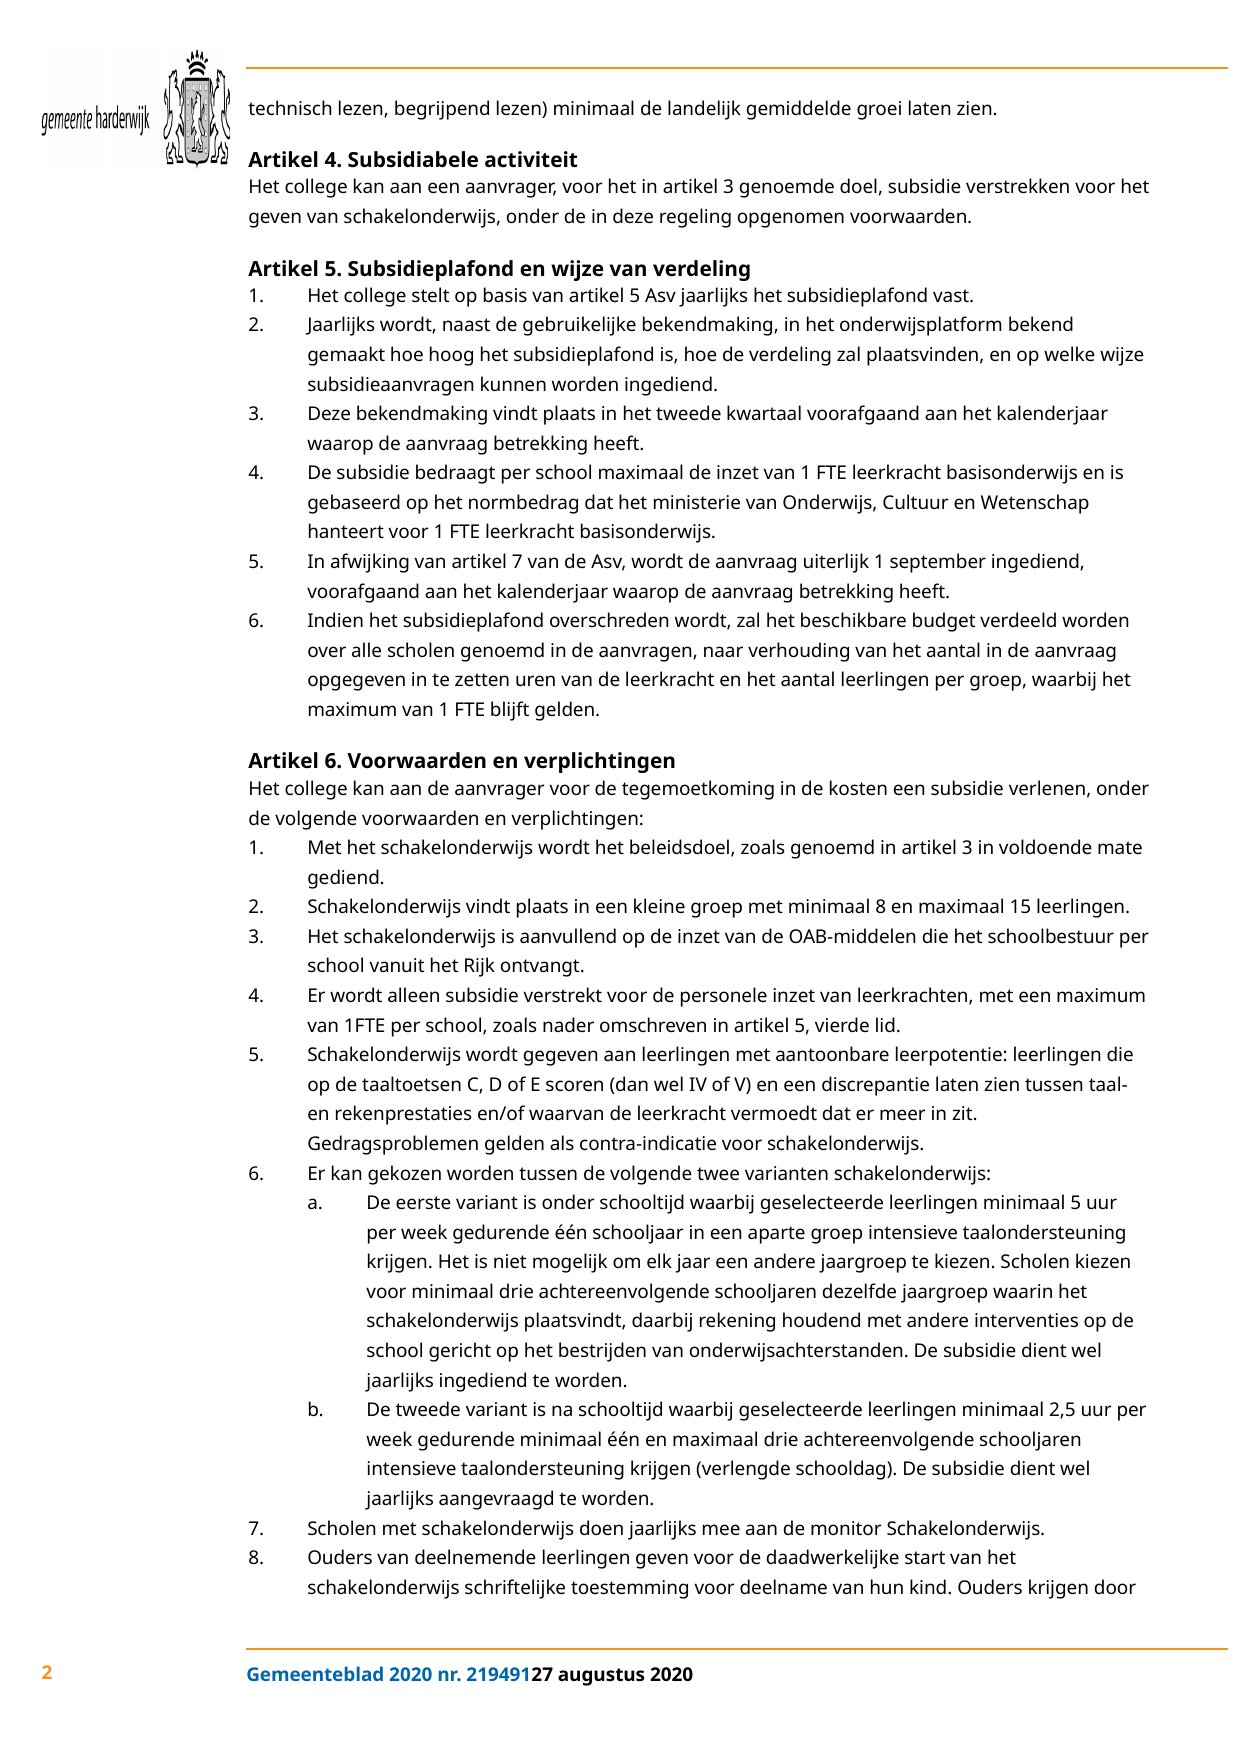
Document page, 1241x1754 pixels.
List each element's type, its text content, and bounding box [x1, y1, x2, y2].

list Met het schakelonderwijs wordt het beleidsdoel, zoals genoemd in artikel 3 in voldoende mate gediend. [248, 834, 1152, 889]
list Er wordt alleen subsidie verstrekt voor de personele inzet van leerkrachten, met een maximum van 1FTE per school, zoals nader omschreven in artikel 5, vierde lid. [248, 982, 1152, 1037]
list Het college stelt op basis van artikel 5 Asv jaarlijks het subsidieplafond vast. [248, 282, 1152, 308]
text Het college kan aan een aanvrager, voor het in artikel 3 genoemde doel, subsidie verstrekken voor het geven van schakelonderwijs, onder de in deze regeling opgenomen voorwaarden. [248, 174, 1152, 229]
list De tweede variant is na schooltijd waarbij geselecteerde leerlingen minimaal 2,5 uur per week gedurende minimaal één en maximaal drie achtereenvolgende schooljaren intensieve taalondersteuning krijgen (verlengde schooldag). De subsidie dient wel jaarlijks aangevraagd te worden. [307, 1396, 1152, 1511]
list Ouders van deelnemende leerlingen geven voor de daadwerkelijke start van het schakelonderwijs schriftelijke toestemming voor deelname van hun kind. Ouders krijgen door [248, 1544, 1152, 1599]
list Indien het subsidieplafond overschreden wordt, zal het beschikbare budget verdeeld worden over alle scholen genoemd in de aanvragen, naar verhouding van het aantal in de aanvraag opgegeven in te zetten uren van de leerkracht en het aantal leerlingen per groep, waarbij het maximum van 1 FTE blijft gelden. [248, 607, 1152, 722]
list Schakelonderwijs wordt gegeven aan leerlingen met aantoonbare leerpotentie: leerlingen die op de taaltoetsen C, D of E scoren (dan wel IV of V) en een discrepantie laten zien tussen taal- en rekenprestaties en/of waarvan de leerkracht vermoedt dat er meer in zit. Gedragsproblemen gelden als contra-indicatie voor schakelonderwijs. [248, 1041, 1152, 1156]
list In afwijking van artikel 7 van de Asv, wordt de aanvraag uiterlijk 1 september ingediend, voorafgaand aan het kalenderjaar waarop de aanvraag betrekking heeft. [248, 548, 1152, 604]
text Het college kan aan de aanvrager voor de tegemoetkoming in de kosten een subsidie verlenen, onder de volgende voorwaarden en verplichtingen: [248, 775, 1152, 830]
list De eerste variant is onder schooltijd waarbij geselecteerde leerlingen minimaal 5 uur per week gedurende één schooljaar in een aparte groep intensieve taalondersteuning krijgen. Het is niet mogelijk om elk jaar een andere jaargroep te kiezen. Scholen kiezen voor minimaal drie achtereenvolgende schooljaren dezelfde jaargroep waarin het schakelonderwijs plaatsvindt, daarbij rekening houdend met andere interventies op de school gericht op het bestrijden van onderwijsachterstanden. De subsidie dient wel jaarlijks ingediend te worden. [307, 1189, 1152, 1392]
list Schakelonderwijs vindt plaats in een kleine groep met minimaal 8 en maximaal 15 leerlingen. [248, 893, 1152, 919]
picture [41, 47, 231, 172]
list Scholen met schakelonderwijs doen jaarlijks mee aan de monitor Schakelonderwijs. [248, 1515, 1152, 1540]
text Artikel 5. Subsidieplafond en wijze van verdeling [248, 254, 1152, 282]
list Het schakelonderwijs is aanvullend op de inzet van de OAB-middelen die het schoolbestuur per school vanuit het Rijk ontvangt. [248, 923, 1152, 978]
list Er kan gekozen worden tussen de volgende twee varianten schakelonderwijs: [248, 1160, 1152, 1185]
text Artikel 4. Subsidiabele activiteit [248, 145, 1152, 174]
text Artikel 6. Voorwaarden en verplichtingen [248, 747, 1152, 775]
list Jaarlijks wordt, naast de gebruikelijke bekendmaking, in het onderwijsplatform bekend gemaakt hoe hoog het subsidieplafond is, hoe de verdeling zal plaatsvinden, en op welke wijze subsidieaanvragen kunnen worden ingediend. [248, 312, 1152, 397]
list Deze bekendmaking vindt plaats in het tweede kwartaal voorafgaand aan het kalenderjaar waarop de aanvraag betrekking heeft. [248, 400, 1152, 456]
list De subsidie bedraagt per school maximaal de inzet van 1 FTE leerkracht basisonderwijs en is gebaseerd op het normbedrag dat het ministerie van Onderwijs, Cultuur en Wetenschap hanteert voor 1 FTE leerkracht basisonderwijs. [248, 459, 1152, 544]
text technisch lezen, begrijpend lezen) minimaal de landelijk gemiddelde groei laten zien. [248, 95, 1152, 121]
